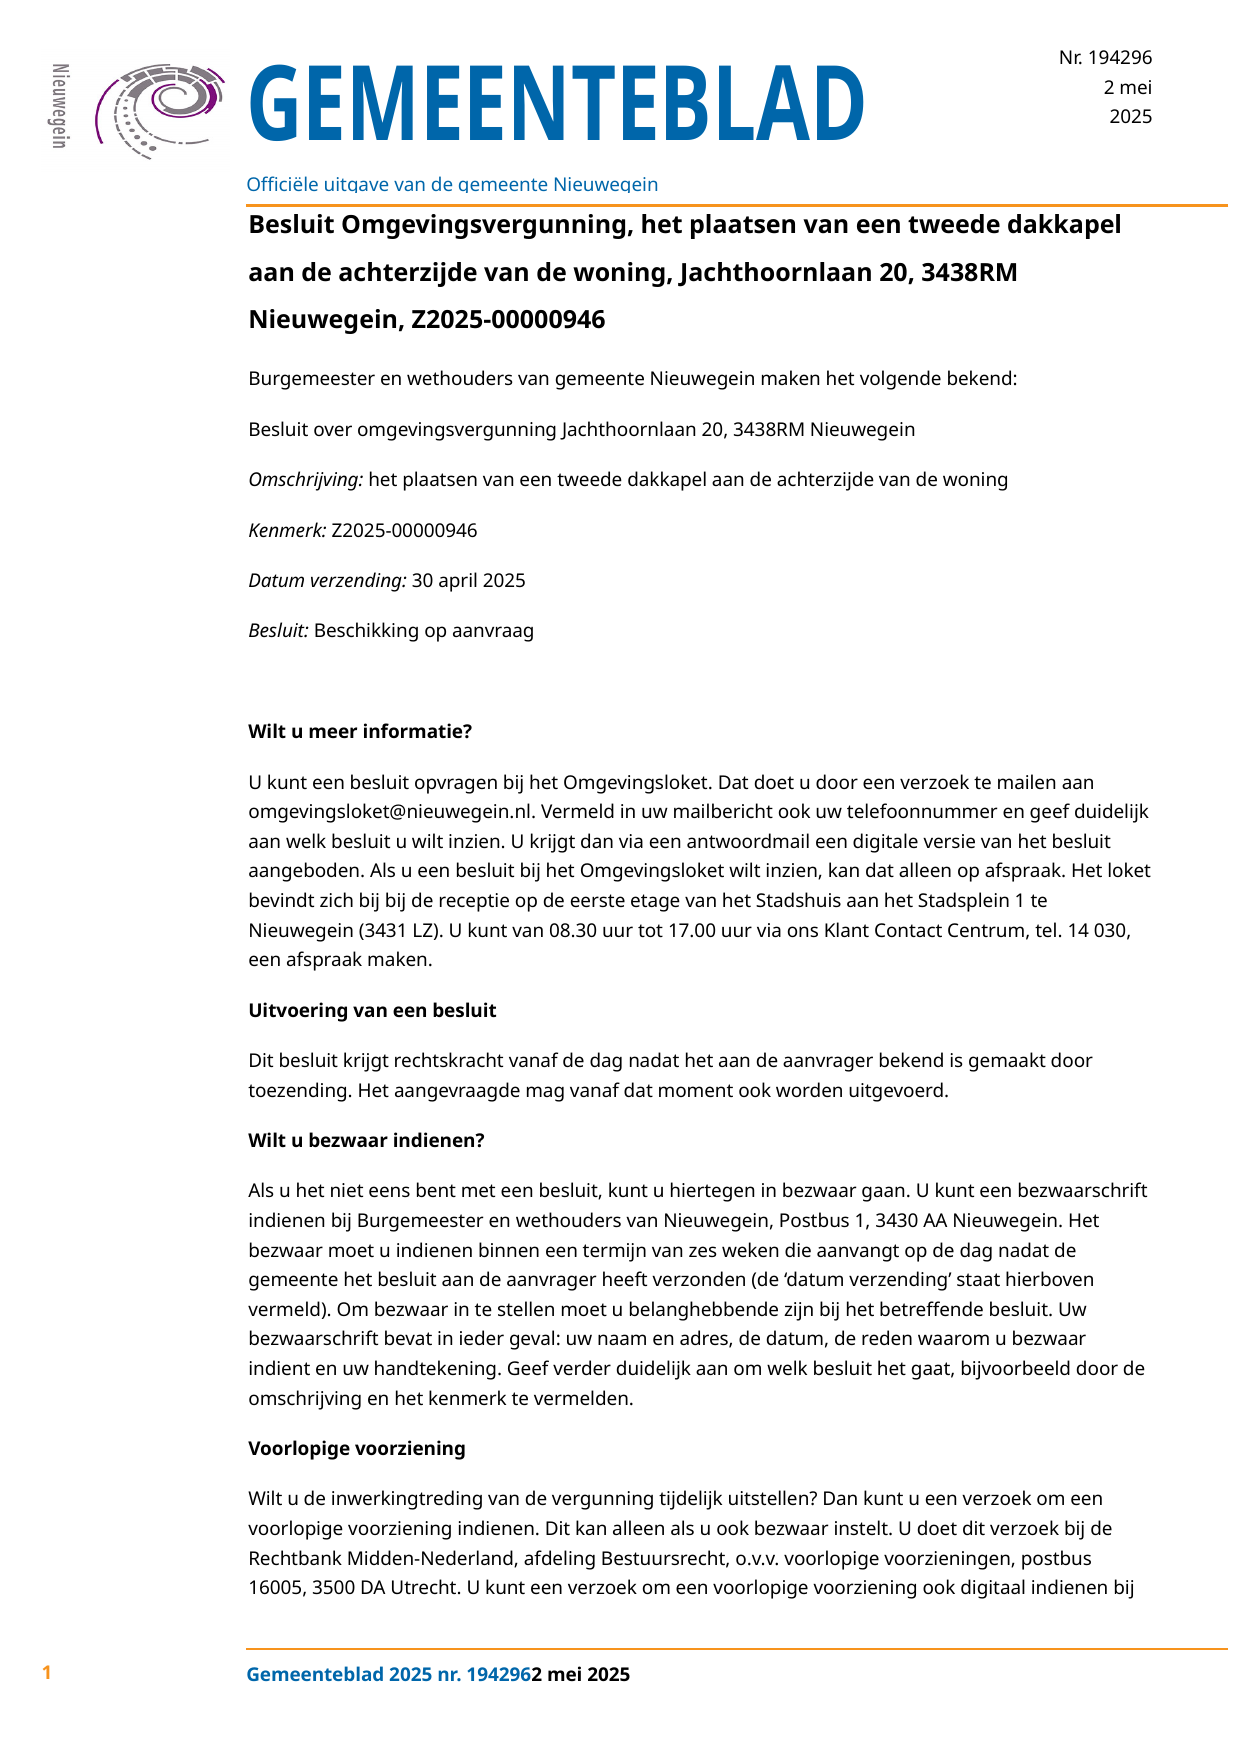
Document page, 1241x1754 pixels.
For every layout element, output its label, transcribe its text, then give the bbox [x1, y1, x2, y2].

text Dit besluit krijgt rechtskracht vanaf de dag nadat het aan de aanvrager bekend is gemaakt door toezending. Het aangevraagde mag vanaf dat moment ook worden uitgevoerd. [248, 1047, 1152, 1102]
text Wilt u bezwaar indienen? [248, 1127, 1152, 1153]
text U kunt een besluit opvragen bij het Omgevingsloket. Dat doet u door een verzoek te mailen aan omgevingsloket@nieuwegein.nl. Vermeld in uw mailbericht ook uw telefoonnummer en geef duidelijk aan welk besluit u wilt inzien. U krijgt dan via een antwoordmail een digitale versie van het besluit aangeboden. Als u een besluit bij het Omgevingsloket wilt inzien, kan dat alleen op afspraak. Het loket bevindt zich bij bij de receptie op de eerste etage van het Stadshuis aan het Stadsplein 1 te Nieuwegein (3431 LZ). U kunt van 08.30 uur tot 17.00 uur via ons Klant Contact Centrum, tel. 14 030, een afspraak maken. [248, 769, 1152, 972]
picture [41, 47, 231, 172]
text Als u het niet eens bent met een besluit, kunt u hiertegen in bezwaar gaan. U kunt een bezwaarschrift indienen bij Burgemeester en wethouders van Nieuwegein, Postbus 1, 3430 AA Nieuwegein. Het bezwaar moet u indienen binnen een termijn van zes weken die aanvangt op de dag nadat de gemeente het besluit aan de aanvrager heeft verzonden (de ‘datum verzending’ staat hierboven vermeld). Om bezwaar in te stellen moet u belanghebbende zijn bij het betreffende besluit. Uw bezwaarschrift bevat in ieder geval: uw naam en adres, de datum, de reden waarom u bezwaar indient en uw handtekening. Geef verder duidelijk aan om welk besluit het gaat, bijvoorbeeld door de omschrijving en het kenmerk te vermelden. [248, 1178, 1152, 1410]
text Uitvoering van een besluit [248, 997, 1152, 1022]
text Besluit over omgevingsvergunning Jachthoornlaan 20, 3438RM Nieuwegein [248, 416, 1152, 442]
text Datum verzending: 30 april 2025 [248, 567, 1152, 593]
text Kenmerk: Z2025-00000946 [248, 517, 1152, 542]
text Omschrijving: het plaatsen van een tweede dakkapel aan de achterzijde van de woning [248, 466, 1152, 492]
text Besluit Omgevingsvergunning, het plaatsen van een tweede dakkapel aan de achterzijde van de woning, Jachthoornlaan 20, 3438RM Nieuwegein, Z2025-00000946 [248, 207, 1152, 336]
text Voorlopige voorziening [248, 1435, 1152, 1461]
text Besluit: Beschikking op aanvraag [248, 618, 1152, 643]
text Wilt u de inwerkingtreding van de vergunning tijdelijk uitstellen? Dan kunt u een verzoek om een voorlopige voorziening indienen. Dit kan alleen als u ook bezwaar instelt. U doet dit verzoek bij de Rechtbank Midden-Nederland, afdeling Bestuursrecht, o.v.v. voorlopige voorzieningen, postbus 16005, 3500 DA Utrecht. U kunt een verzoek om een voorlopige voorziening ook digitaal indienen bij [248, 1486, 1152, 1600]
text Wilt u meer informatie? [248, 718, 1152, 744]
text Burgemeester en wethouders van gemeente Nieuwegein maken het volgende bekend: [248, 366, 1152, 391]
